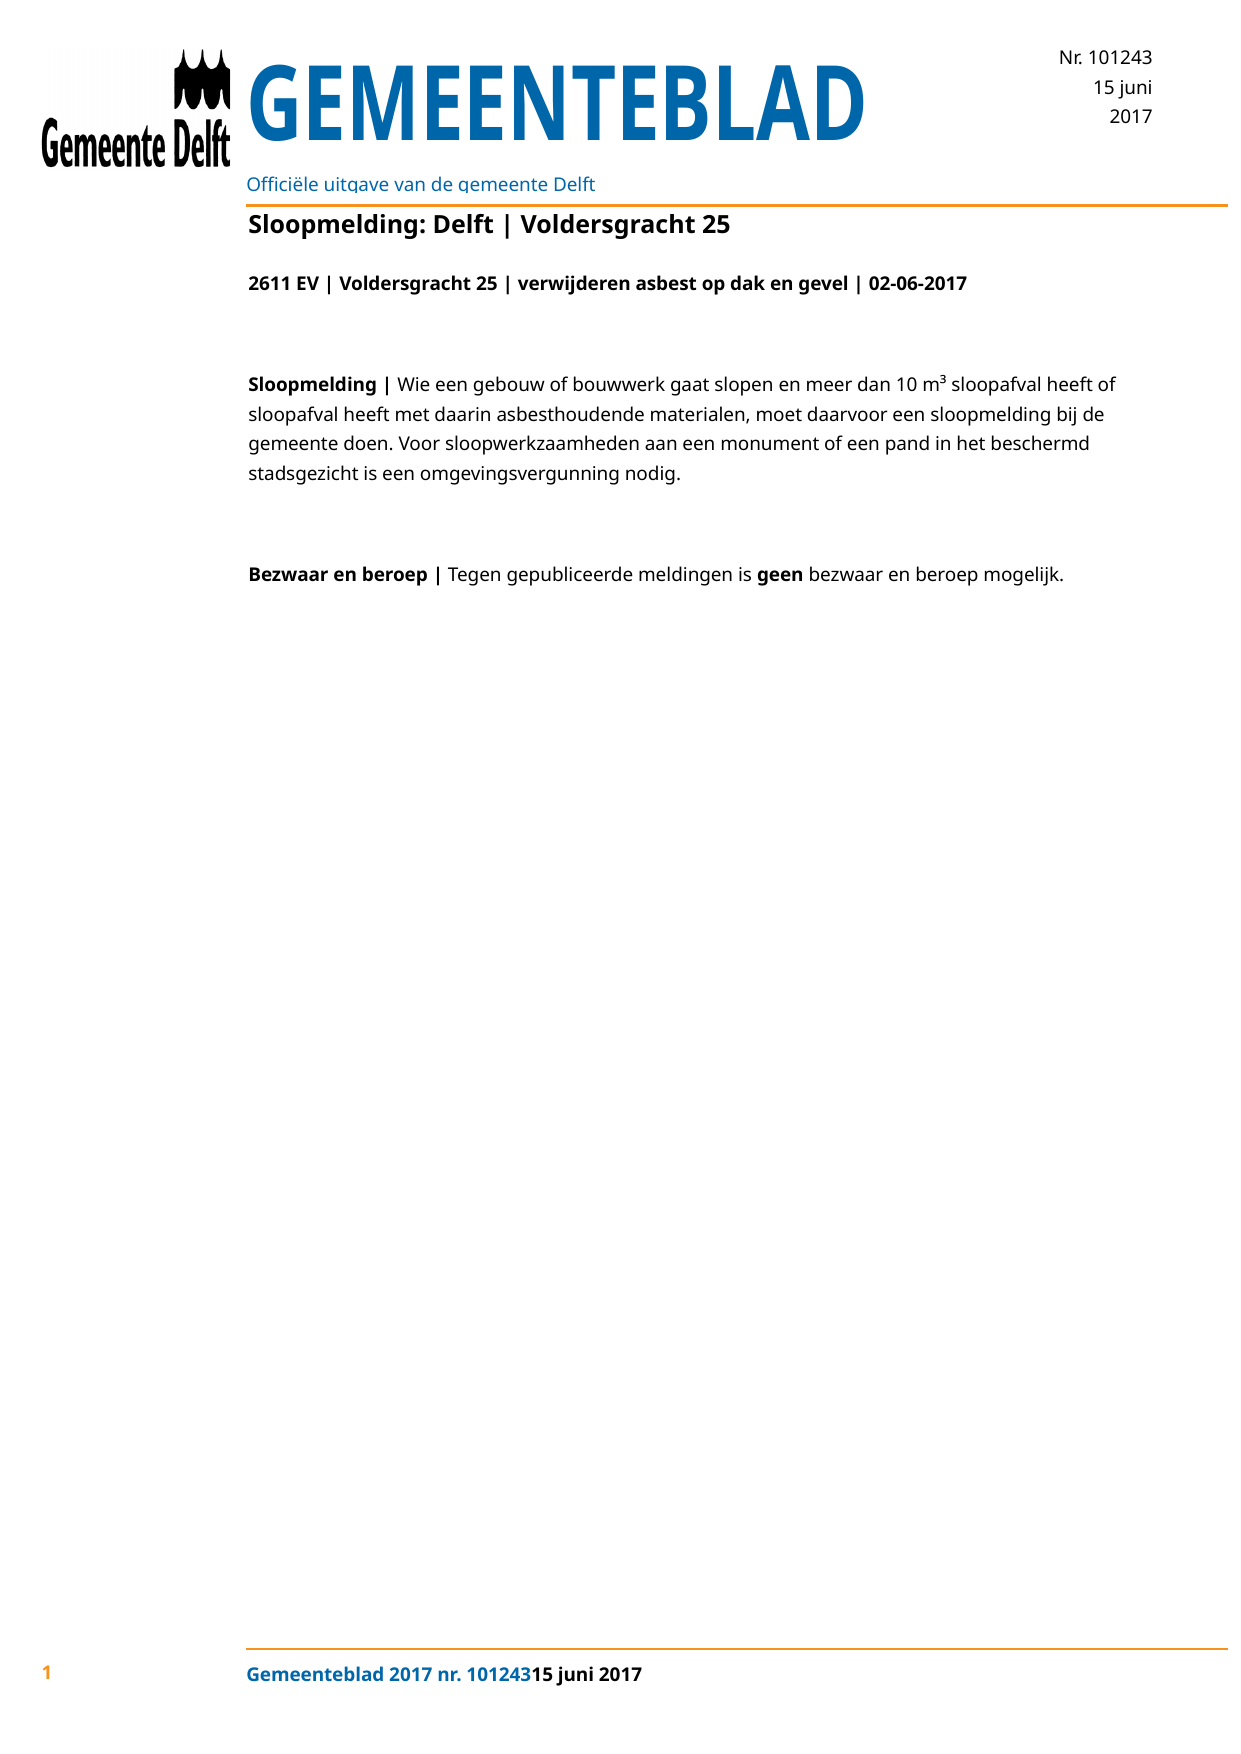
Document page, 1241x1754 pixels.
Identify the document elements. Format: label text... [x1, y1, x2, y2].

picture [41, 47, 231, 172]
text Sloopmelding | Wie een gebouw of bouwwerk gaat slopen en meer dan 10 m³ sloopafval heeft of sloopafval heeft met daarin asbesthoudende materialen, moet daarvoor een sloopmelding bij de gemeente doen. Voor sloopwerkzaamheden aan een monument of een pand in het beschermd stadsgezicht is een omgevingsvergunning nodig. [248, 371, 1152, 486]
text Sloopmelding: Delft | Voldersgracht 25 [248, 207, 1152, 241]
text Bezwaar en beroep | Tegen gepubliceerde meldingen is geen bezwaar en beroep mogelijk. [248, 561, 1152, 586]
text 2611 EV | Voldersgracht 25 | verwijderen asbest op dak en gevel | 02-06-2017 [248, 270, 1152, 296]
